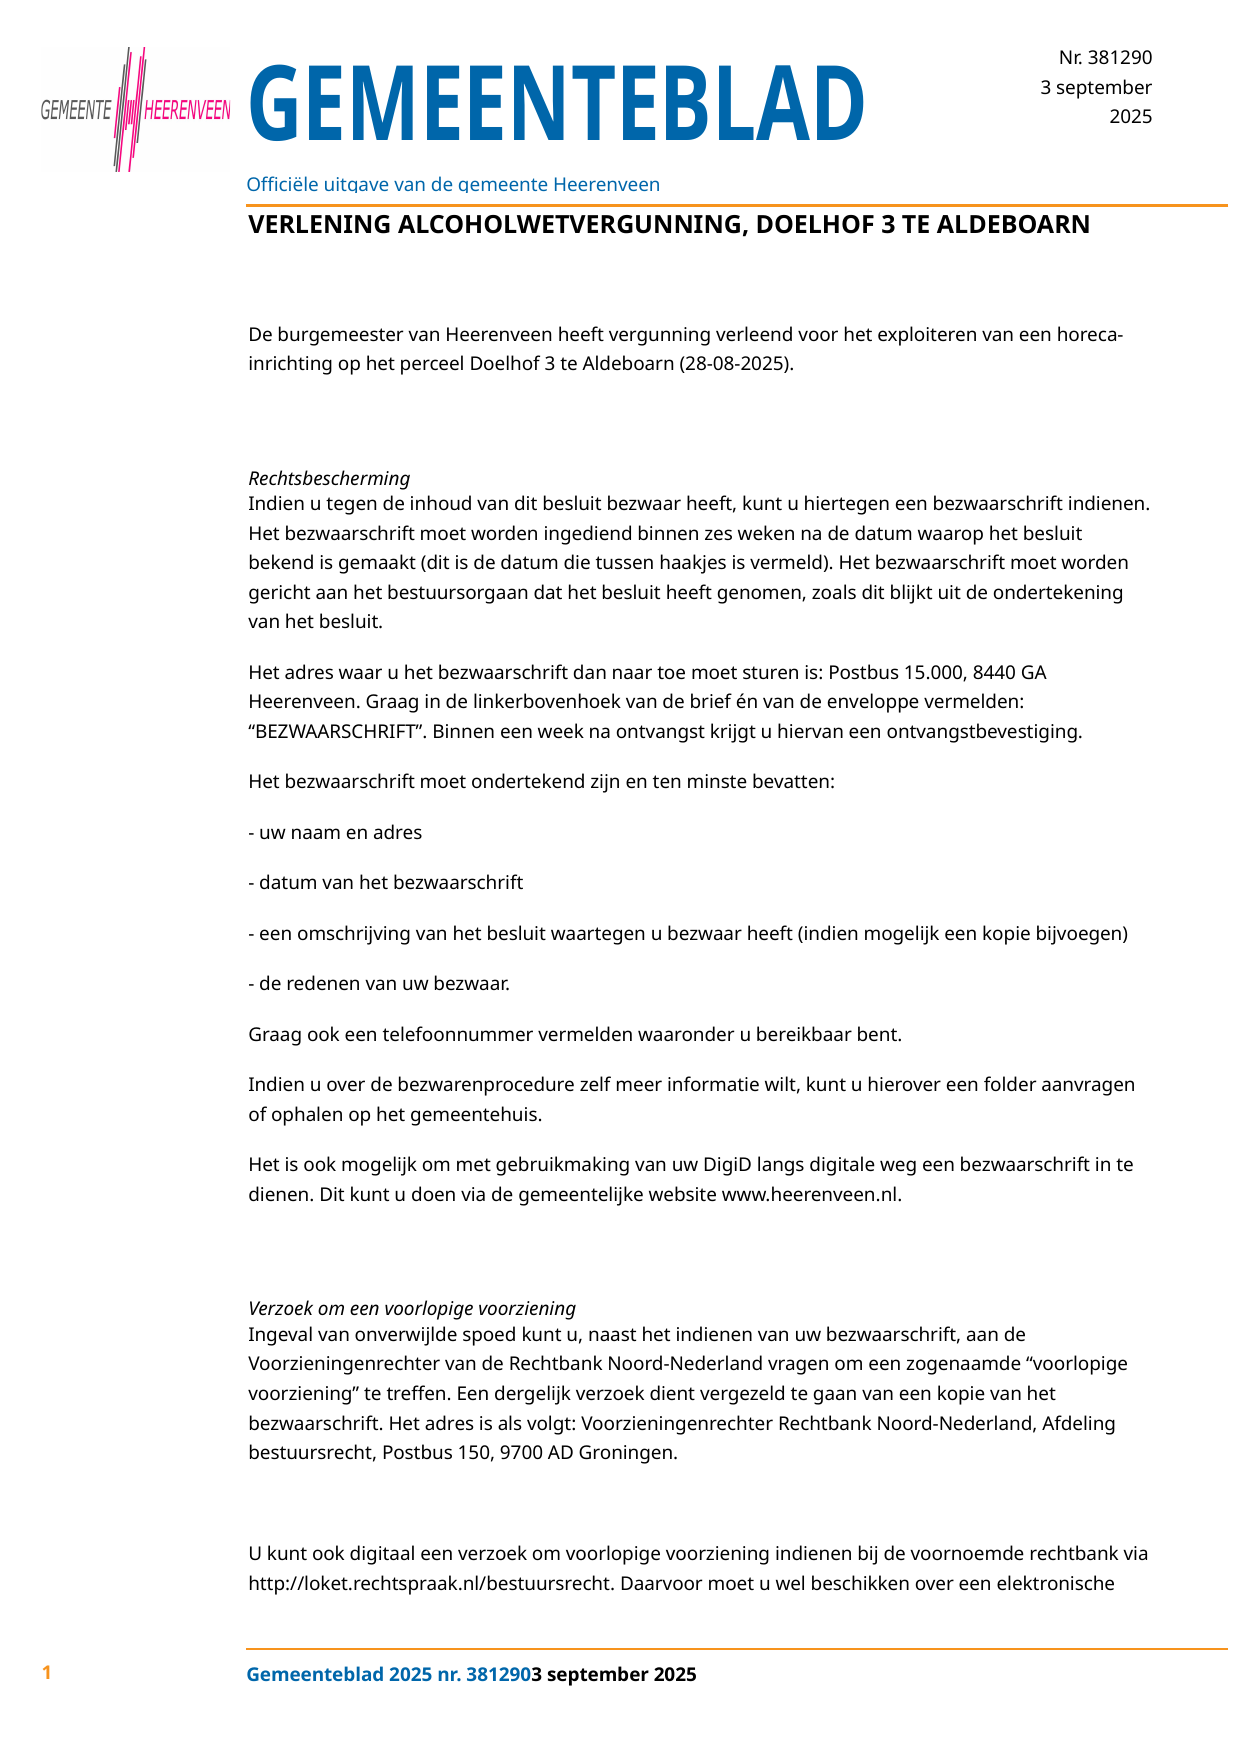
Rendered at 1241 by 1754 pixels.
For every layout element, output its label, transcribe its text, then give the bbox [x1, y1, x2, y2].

text Indien u over de bezwarenprocedure zelf meer informatie wilt, kunt u hierover een folder aanvragen of ophalen op het gemeentehuis. [248, 1071, 1152, 1127]
text - een omschrijving van het besluit waartegen u bezwaar heeft (indien mogelijk een kopie bijvoegen) [248, 920, 1152, 946]
text Indien u tegen de inhoud van dit besluit bezwaar heeft, kunt u hiertegen een bezwaarschrift indienen. Het bezwaarschrift moet worden ingediend binnen zes weken na de datum waarop het besluit bekend is gemaakt (dit is de datum die tussen haakjes is vermeld). Het bezwaarschrift moet worden gericht aan het bestuursorgaan dat het besluit heeft genomen, zoals dit blijkt uit de ondertekening van het besluit. [248, 490, 1152, 634]
text - datum van het bezwaarschrift [248, 869, 1152, 895]
text Verzoek om een voorlopige voorziening [248, 1295, 1152, 1321]
text Het bezwaarschrift moet ondertekend zijn en ten minste bevatten: [248, 769, 1152, 794]
text De burgemeester van Heerenveen heeft vergunning verleend voor het exploiteren van een horeca-inrichting op het perceel Doelhof 3 te Aldeboarn (28-08-2025). [248, 321, 1152, 376]
picture [41, 47, 231, 172]
text - uw naam en adres [248, 819, 1152, 845]
text Rechtsbescherming [248, 465, 1152, 490]
text U kunt ook digitaal een verzoek om voorlopige voorziening indienen bij de voornoemde rechtbank via http://loket.rechtspraak.nl/bestuursrecht. Daarvoor moet u wel beschikken over een elektronische [248, 1540, 1152, 1595]
text - de redenen van uw bezwaar. [248, 970, 1152, 996]
text Het adres waar u het bezwaarschrift dan naar toe moet sturen is: Postbus 15.000, 8440 GA Heerenveen. Graag in de linkerbovenhoek van de brief én van de enveloppe vermelden: “BEZWAARSCHRIFT”. Binnen een week na ontvangst krijgt u hiervan een ontvangstbevestiging. [248, 659, 1152, 744]
text VERLENING ALCOHOLWETVERGUNNING, DOELHOF 3 TE ALDEBOARN [248, 207, 1152, 241]
text Ingeval van onverwijlde spoed kunt u, naast het indienen van uw bezwaarschrift, aan de Voorzieningenrechter van de Rechtbank Noord-Nederland vragen om een zogenaamde “voorlopige voorziening” te treffen. Een dergelijk verzoek dient vergezeld te gaan van een kopie van het bezwaarschrift. Het adres is als volgt: Voorzieningenrechter Rechtbank Noord-Nederland, Afdeling bestuursrecht, Postbus 150, 9700 AD Groningen. [248, 1321, 1152, 1465]
text Graag ook een telefoonnummer vermelden waaronder u bereikbaar bent. [248, 1021, 1152, 1047]
text Het is ook mogelijk om met gebruikmaking van uw DigiD langs digitale weg een bezwaarschrift in te dienen. Dit kunt u doen via de gemeentelijke website www.heerenveen.nl. [248, 1151, 1152, 1207]
